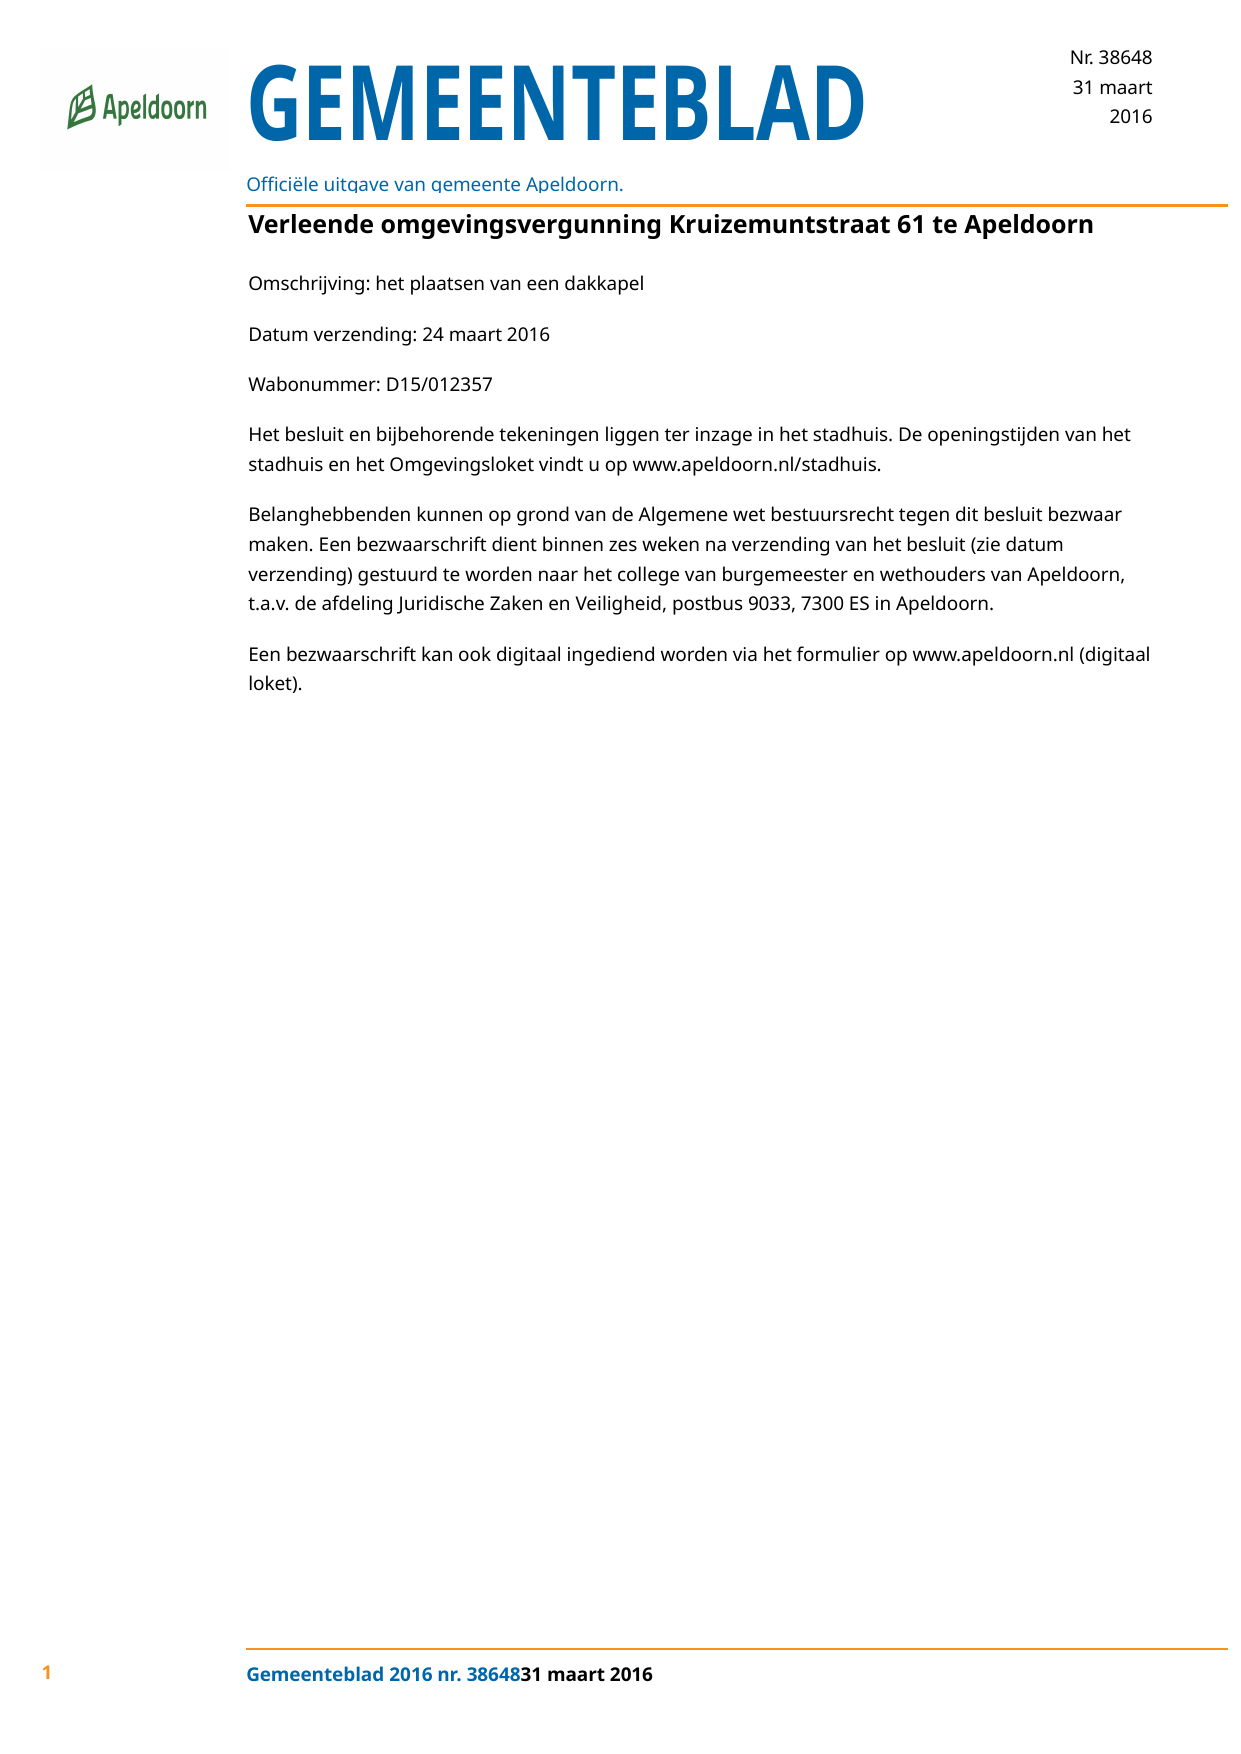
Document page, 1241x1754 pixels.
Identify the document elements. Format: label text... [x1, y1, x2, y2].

text Verleende omgevingsvergunning Kruizemuntstraat 61 te Apeldoorn [248, 207, 1152, 241]
text Datum verzending: 24 maart 2016 [248, 321, 1152, 346]
text Wabonummer: D15/012357 [248, 371, 1152, 397]
text Belanghebbenden kunnen op grond van de Algemene wet bestuursrecht tegen dit besluit bezwaar maken. Een bezwaarschrift dient binnen zes weken na verzending van het besluit (zie datum verzending) gestuurd te worden naar het college van burgemeester en wethouders van Apeldoorn, t.a.v. de afdeling Juridische Zaken en Veiligheid, postbus 9033, 7300 ES in Apeldoorn. [248, 502, 1152, 616]
picture [41, 47, 231, 172]
text Het besluit en bijbehorende tekeningen liggen ter inzage in het stadhuis. De openingstijden van het stadhuis en het Omgevingsloket vindt u op www.apeldoorn.nl/stadhuis. [248, 422, 1152, 477]
text Een bezwaarschrift kan ook digitaal ingediend worden via het formulier op www.apeldoorn.nl (digitaal loket). [248, 641, 1152, 696]
text Omschrijving: het plaatsen van een dakkapel [248, 270, 1152, 296]
